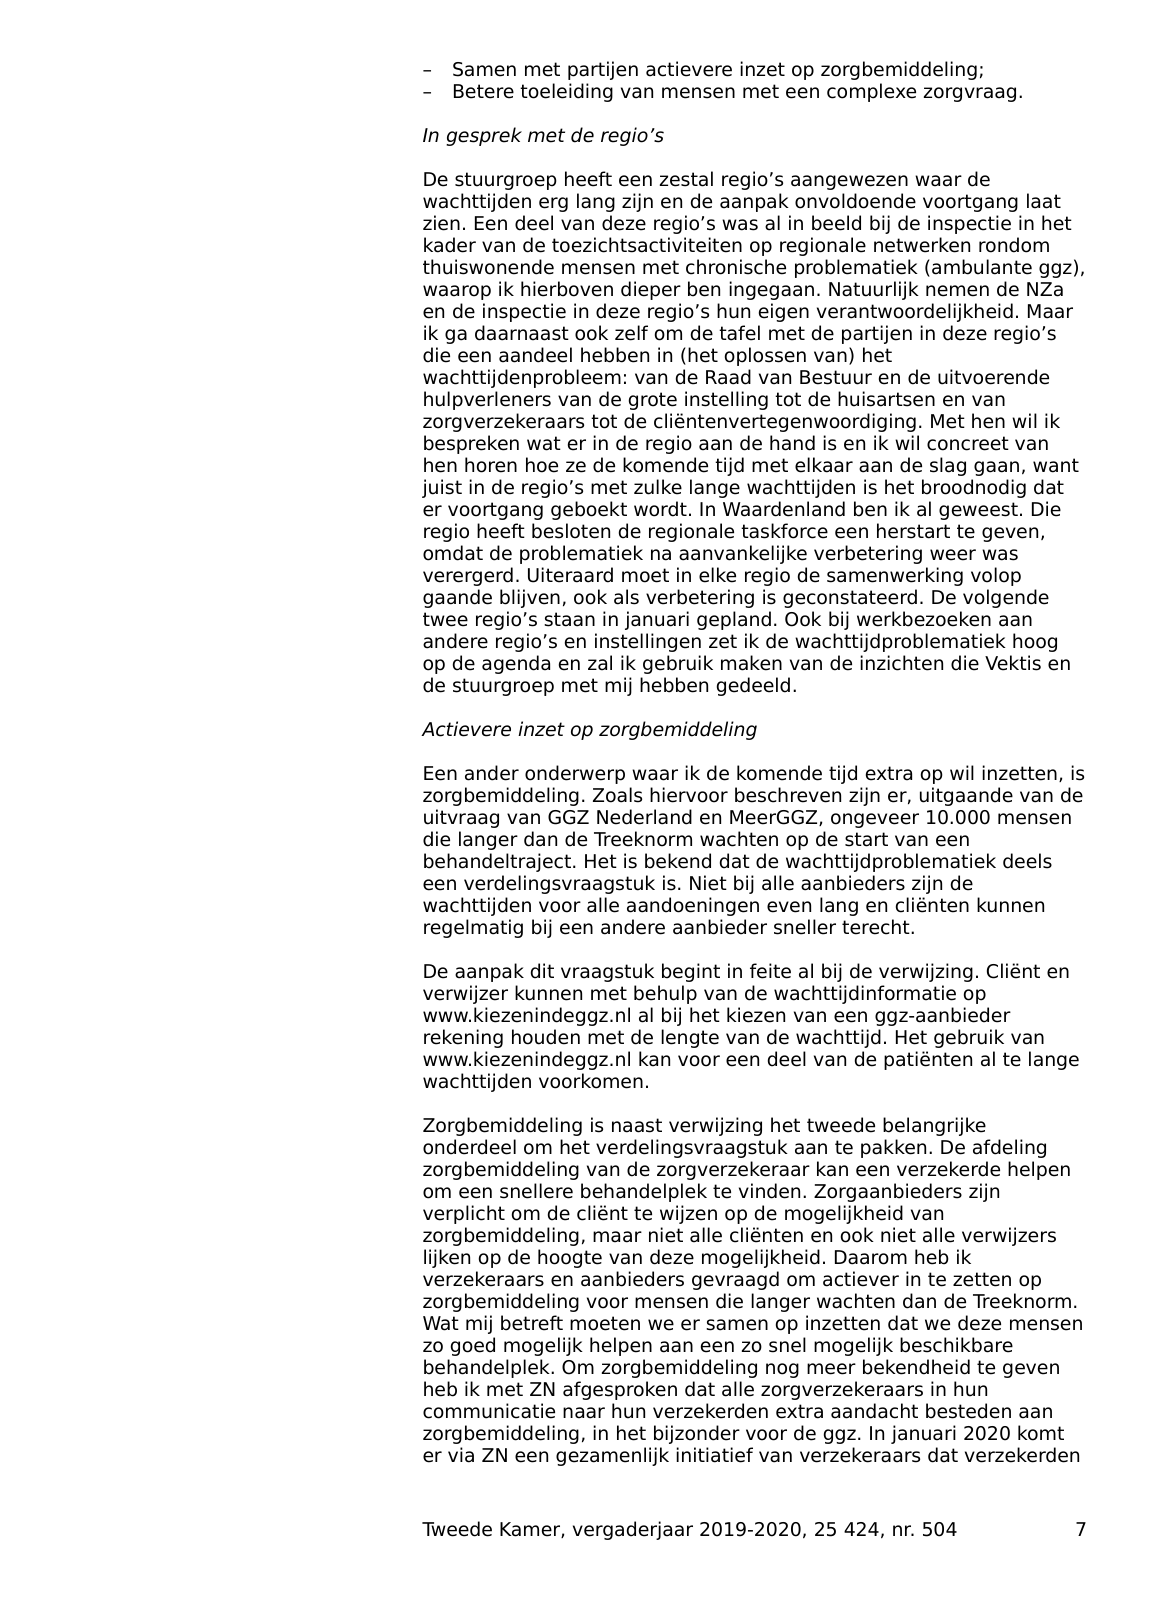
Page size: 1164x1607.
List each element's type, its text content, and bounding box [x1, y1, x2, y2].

text – Betere toeleiding van mensen met een complexe zorgvraag. [422, 81, 1087, 103]
text De stuurgroep heeft een zestal regio’s aangewezen waar de wachttijden erg lang zijn en de aanpak onvoldoende voortgang laat zien. Een deel van deze regio’s was al in beeld bij de inspectie in het kader van de toezichtsactiviteiten op regionale netwerken rondom thuiswonende mensen met chronische problematiek (ambulante ggz), waarop ik hierboven dieper ben ingegaan. Natuurlijk nemen de NZa en de inspectie in deze regio’s hun eigen verantwoordelijkheid. Maar ik ga daarnaast ook zelf om de tafel met de partijen in deze regio’s die een aandeel hebben in (het oplossen van) het wachttijdenprobleem: van de Raad van Bestuur en de uitvoerende hulpverleners van de grote instelling tot de huisartsen en van zorgverzekeraars tot de cliëntenvertegenwoordiging. Met hen wil ik bespreken wat er in de regio aan de hand is en ik wil concreet van hen horen hoe ze de komende tijd met elkaar aan de slag gaan, want juist in de regio’s met zulke lange wachttijden is het broodnodig dat er voortgang geboekt wordt. In Waardenland ben ik al geweest. Die regio heeft besloten de regionale taskforce een herstart te geven, omdat de problematiek na aanvankelijke verbetering weer was verergerd. Uiteraard moet in elke regio de samenwerking volop gaande blijven, ook als verbetering is geconstateerd. De volgende twee regio’s staan in januari gepland. Ook bij werkbezoeken aan andere regio’s en instellingen zet ik de wachttijdproblematiek hoog op de agenda en zal ik gebruik maken van de inzichten die Vektis en de stuurgroep met mij hebben gedeeld. [422, 169, 1087, 697]
text – Samen met partijen actievere inzet op zorgbemiddeling; [422, 59, 1087, 81]
text Zorgbemiddeling is naast verwijzing het tweede belangrijke onderdeel om het verdelingsvraagstuk aan te pakken. De afdeling zorgbemiddeling van de zorgverzekeraar kan een verzekerde helpen om een snellere behandelplek te vinden. Zorgaanbieders zijn verplicht om de cliënt te wijzen op de mogelijkheid van zorgbemiddeling, maar niet alle cliënten en ook niet alle verwijzers lijken op de hoogte van deze mogelijkheid. Daarom heb ik verzekeraars en aanbieders gevraagd om actiever in te zetten op zorgbemiddeling voor mensen die langer wachten dan de Treeknorm. Wat mij betreft moeten we er samen op inzetten dat we deze mensen zo goed mogelijk helpen aan een zo snel mogelijk beschikbare behandelplek. Om zorgbemiddeling nog meer bekendheid te geven heb ik met ZN afgesproken dat alle zorgverzekeraars in hun communicatie naar hun verzekerden extra aandacht besteden aan zorgbemiddeling, in het bijzonder voor de ggz. In januari 2020 komt er via ZN een gezamenlijk initiatief van verzekeraars dat verzekerden [422, 1115, 1087, 1467]
subtitle Actievere inzet op zorgbemiddeling [422, 719, 1087, 741]
text De aanpak dit vraagstuk begint in feite al bij de verwijzing. Cliënt en verwijzer kunnen met behulp van de wachttijdinformatie op www.kiezenindeggz.nl al bij het kiezen van een ggz-aanbieder rekening houden met de lengte van de wachttijd. Het gebruik van www.kiezenindeggz.nl kan voor een deel van de patiënten al te lange wachttijden voorkomen. [422, 961, 1087, 1093]
subtitle In gesprek met de regio’s [422, 125, 1087, 147]
text Een ander onderwerp waar ik de komende tijd extra op wil inzetten, is zorgbemiddeling. Zoals hiervoor beschreven zijn er, uitgaande van de uitvraag van GGZ Nederland en MeerGGZ, ongeveer 10.000 mensen die langer dan de Treeknorm wachten op de start van een behandeltraject. Het is bekend dat de wachttijdproblematiek deels een verdelingsvraagstuk is. Niet bij alle aanbieders zijn de wachttijden voor alle aandoeningen even lang en cliënten kunnen regelmatig bij een andere aanbieder sneller terecht. [422, 763, 1087, 939]
